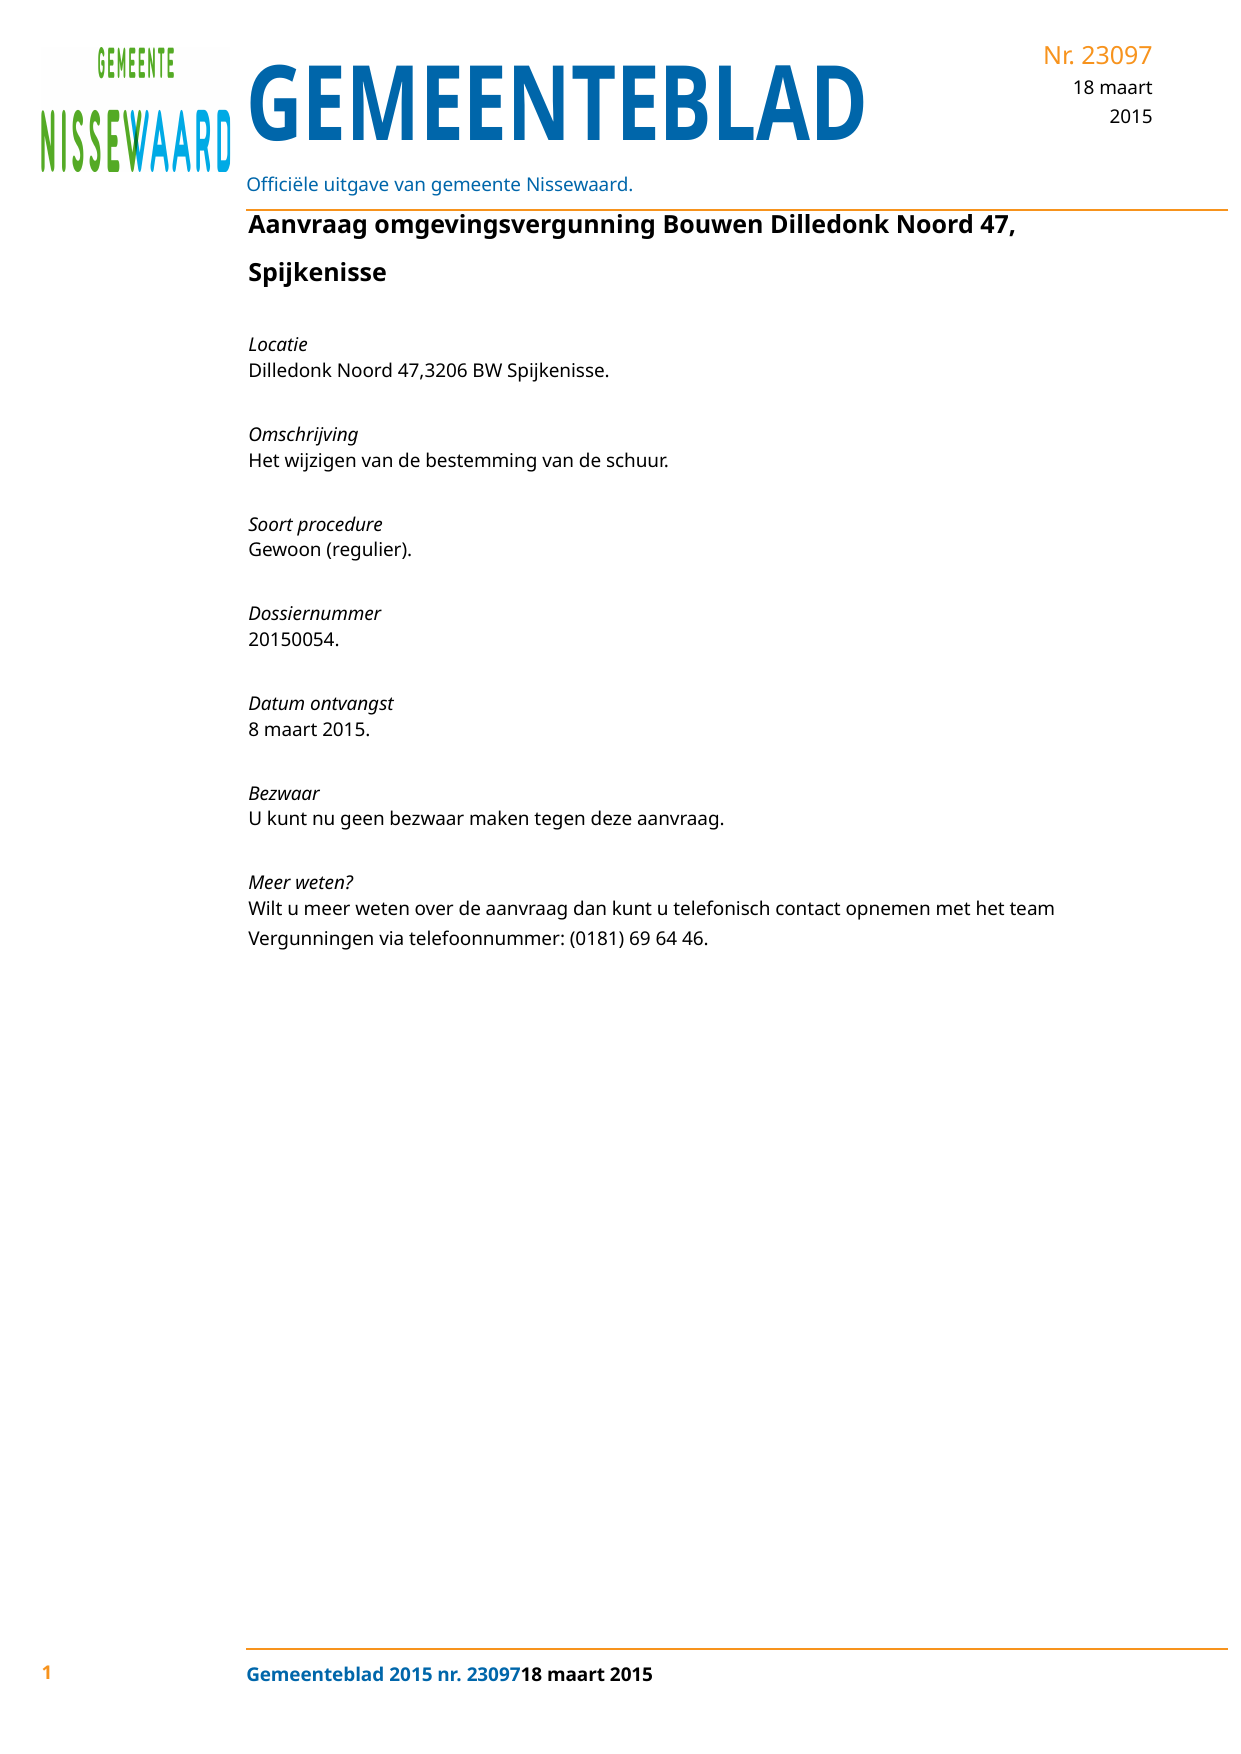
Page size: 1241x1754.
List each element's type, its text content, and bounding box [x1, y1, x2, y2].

text Dossiernummer [248, 601, 1152, 626]
text Gewoon (regulier). [248, 537, 1152, 562]
picture [200, 151, 206, 172]
text 8 maart 2015. [248, 716, 1152, 742]
text Meer weten? [248, 869, 1152, 895]
picture [41, 47, 231, 172]
text 20150054. [248, 626, 1152, 652]
picture [222, 122, 227, 160]
text Locatie [248, 331, 1152, 357]
text Omschrijving [248, 421, 1152, 447]
text Wilt u meer weten over de aanvraag dan kunt u telefonisch contact opnemen met het team Vergunningen via telefoonnummer: (0181) 69 64 46. [248, 895, 1152, 951]
text Soort procedure [248, 511, 1152, 537]
picture [154, 157, 165, 172]
text U kunt nu geen bezwaar maken tegen deze aanvraag. [248, 806, 1152, 831]
text Dilledonk Noord 47,3206 BW Spijkenisse. [248, 357, 1152, 383]
picture [176, 157, 187, 172]
text Datum ontvangst [248, 690, 1152, 716]
text Aanvraag omgevingsvergunning Bouwen Dilledonk Noord 47, Spijkenisse [248, 211, 1152, 288]
text Bezwaar [248, 780, 1152, 806]
picture [201, 122, 206, 138]
text Het wijzigen van de bestemming van de schuur. [248, 447, 1152, 473]
